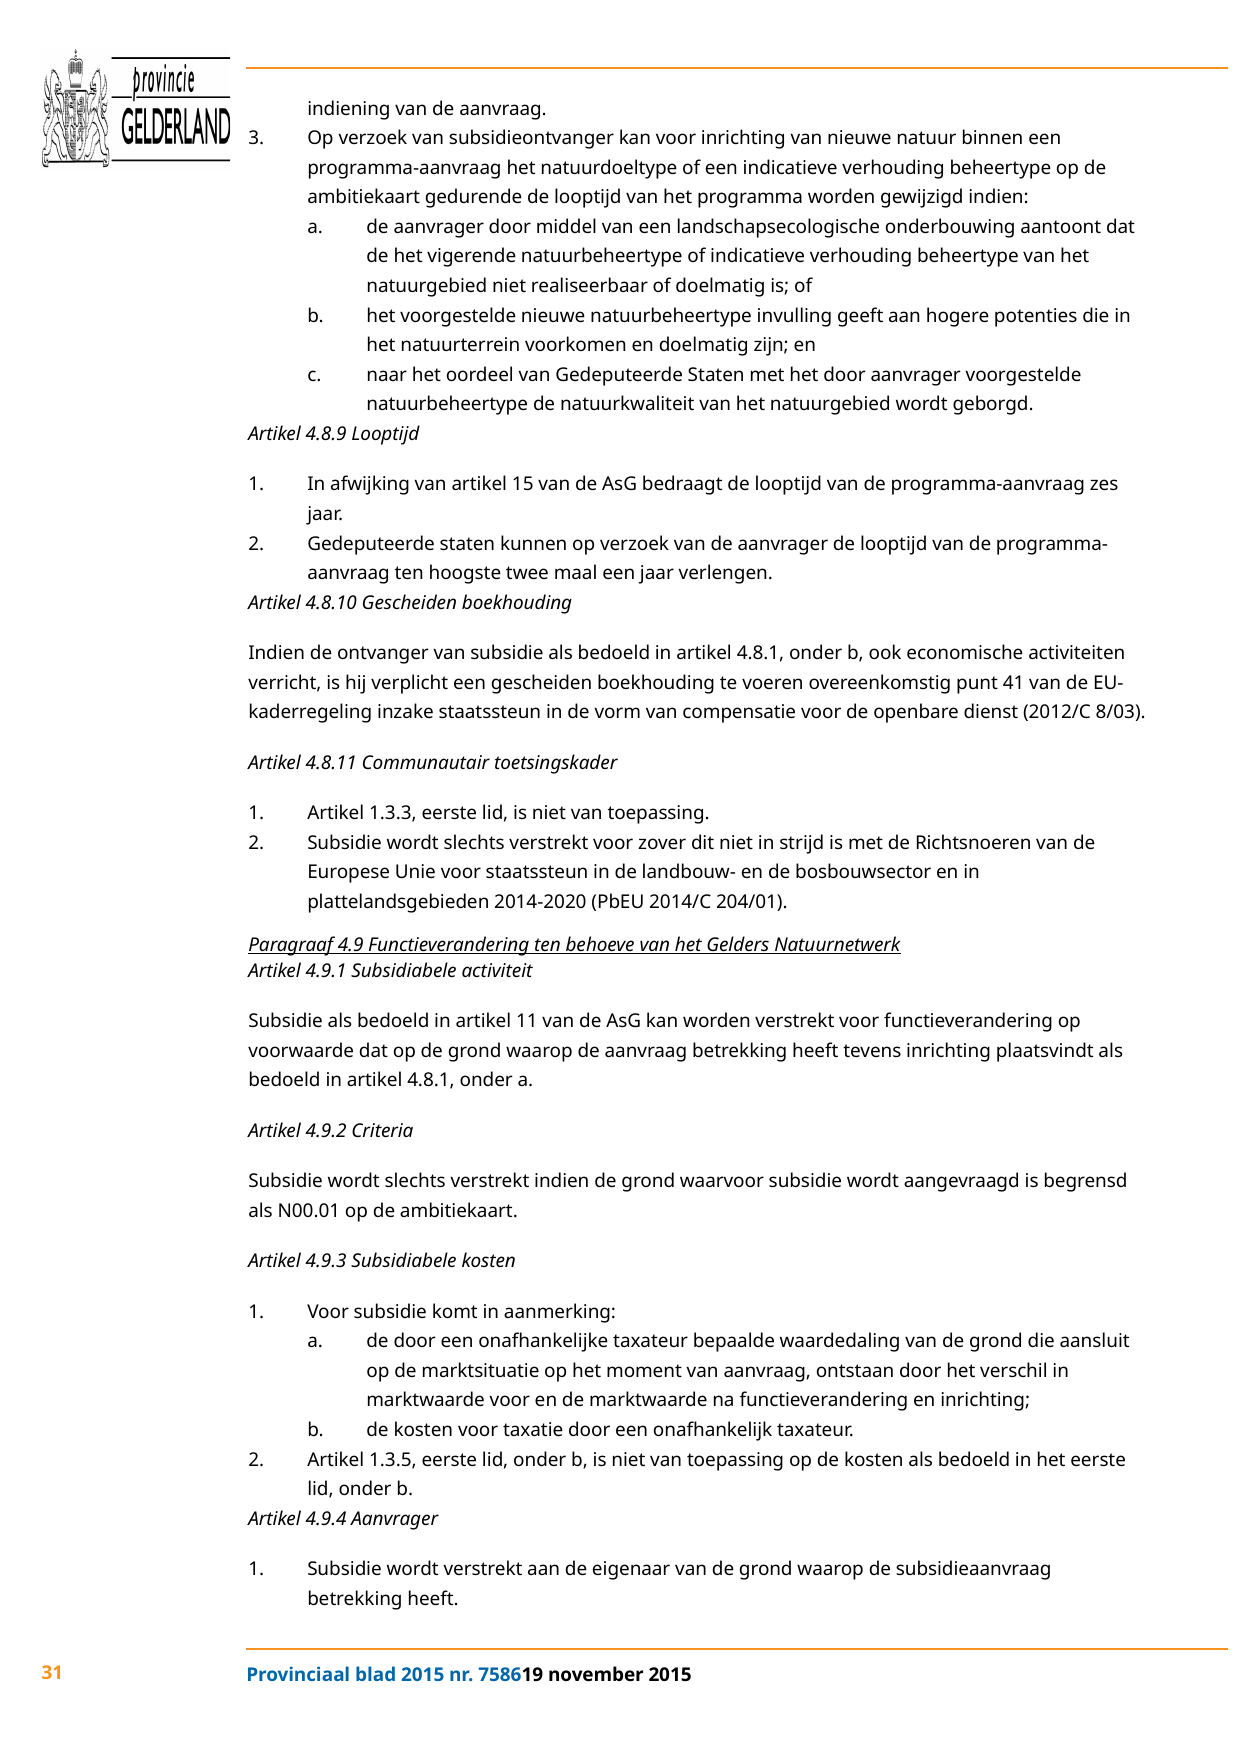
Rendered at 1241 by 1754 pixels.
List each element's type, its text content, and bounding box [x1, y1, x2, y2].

text Subsidie als bedoeld in artikel 11 van de AsG kan worden verstrekt voor functieverandering op voorwaarde dat op de grond waarop de aanvraag betrekking heeft tevens inrichting plaatsvindt als bedoeld in artikel 4.8.1, onder a. [248, 1007, 1152, 1092]
picture [41, 47, 231, 172]
text Artikel 4.8.10 Gescheiden boekhouding [248, 589, 1152, 615]
list naar het oordeel van Gedeputeerde Staten met het door aanvrager voorgestelde natuurbeheertype de natuurkwaliteit van het natuurgebied wordt geborgd. [307, 361, 1152, 416]
list Artikel 1.3.3, eerste lid, is niet van toepassing. [248, 799, 1152, 825]
text Indien de ontvanger van subsidie als bedoeld in artikel 4.8.1, onder b, ook economische activiteiten verricht, is hij verplicht een gescheiden boekhouding te voeren overeenkomstig punt 41 van de EU-kaderregeling inzake staatssteun in de vorm van compensatie voor de openbare dienst (2012/C 8/03). [248, 639, 1152, 724]
list de door een onafhankelijke taxateur bepaalde waardedaling van de grond die aansluit op de marktsituatie op het moment van aanvraag, ontstaan door het verschil in marktwaarde voor en de marktwaarde na functieverandering en inrichting; [307, 1327, 1152, 1412]
list In afwijking van artikel 15 van de AsG bedraagt de looptijd van de programma-aanvraag zes jaar. [248, 471, 1152, 526]
text Artikel 4.9.3 Subsidiabele kosten [248, 1247, 1152, 1273]
list Op verzoek van subsidieontvanger kan voor inrichting van nieuwe natuur binnen een programma-aanvraag het natuurdoeltype of een indicatieve verhouding beheertype op de ambitiekaart gedurende de looptijd van het programma worden gewijzigd indien: [248, 124, 1152, 209]
list Voor subsidie komt in aanmerking: [248, 1298, 1152, 1323]
list de kosten voor taxatie door een onafhankelijk taxateur. [307, 1416, 1152, 1442]
list Subsidie wordt verstrekt aan de eigenaar van de grond waarop de subsidieaanvraag betrekking heeft. [248, 1555, 1152, 1611]
text Artikel 4.9.4 Aanvrager [248, 1505, 1152, 1531]
text Artikel 4.9.1 Subsidiabele activiteit [248, 957, 1152, 983]
list Gedeputeerde staten kunnen op verzoek van de aanvrager de looptijd van de programma-aanvraag ten hoogste twee maal een jaar verlengen. [248, 530, 1152, 585]
text Artikel 4.9.2 Criteria [248, 1117, 1152, 1143]
list indiening van de aanvraag. [248, 95, 1152, 121]
list de aanvrager door middel van een landschapsecologische onderbouwing aantoont dat de het vigerende natuurbeheertype of indicatieve verhouding beheertype van het natuurgebied niet realiseerbaar of doelmatig is; of [307, 213, 1152, 298]
text Artikel 4.8.9 Looptijd [248, 420, 1152, 446]
list het voorgestelde nieuwe natuurbeheertype invulling geeft aan hogere potenties die in het natuurterrein voorkomen en doelmatig zijn; en [307, 302, 1152, 357]
list Subsidie wordt slechts verstrekt voor zover dit niet in strijd is met de Richtsnoeren van de Europese Unie voor staatssteun in de landbouw- en de bosbouwsector en in plattelandsgebieden 2014-2020 (PbEU 2014/C 204/01). [248, 829, 1152, 914]
text Subsidie wordt slechts verstrekt indien de grond waarvoor subsidie wordt aangevraagd is begrensd als N00.01 op de ambitiekaart. [248, 1167, 1152, 1223]
text Paragraaf 4.9 Functieverandering ten behoeve van het Gelders Natuurnetwerk [248, 931, 1152, 957]
text Artikel 4.8.11 Communautair toetsingskader [248, 749, 1152, 775]
list Artikel 1.3.5, eerste lid, onder b, is niet van toepassing op de kosten als bedoeld in het eerste lid, onder b. [248, 1446, 1152, 1501]
